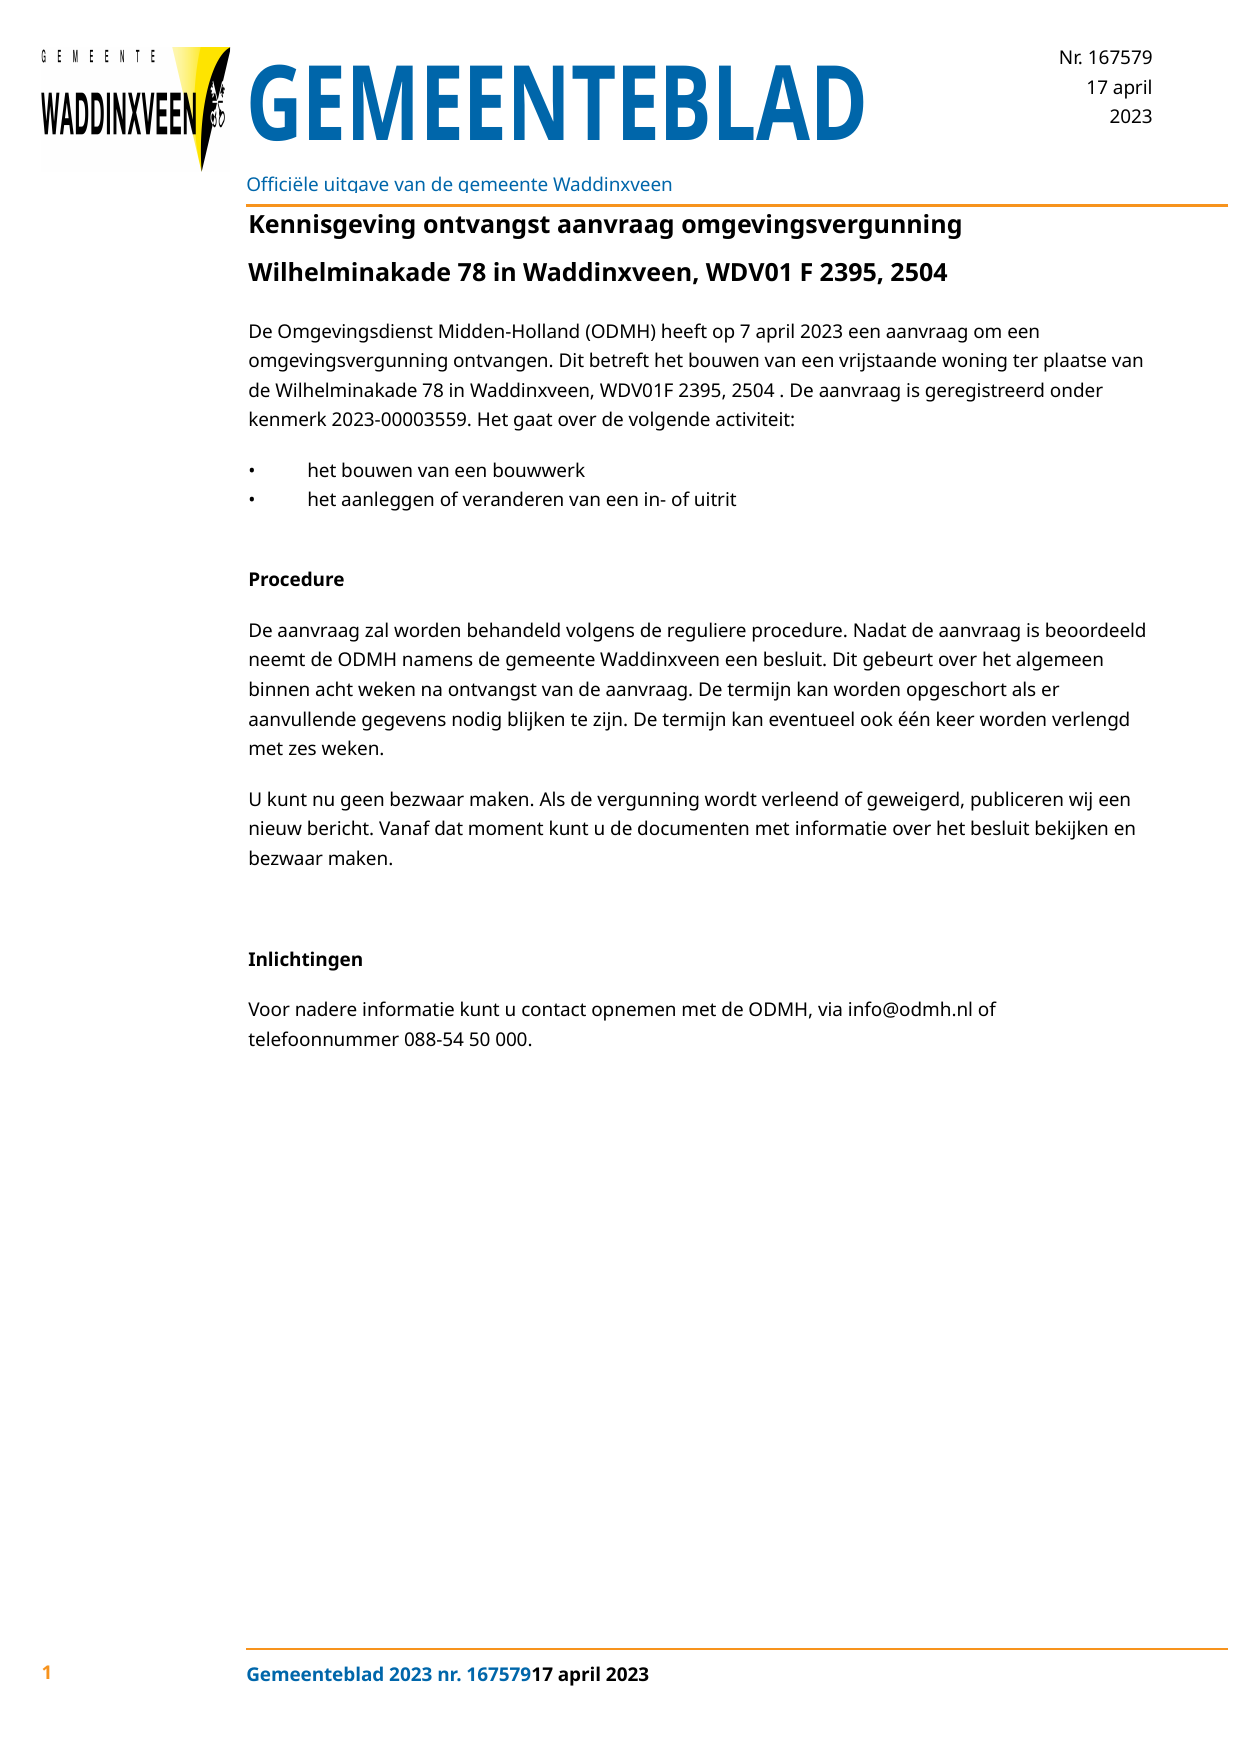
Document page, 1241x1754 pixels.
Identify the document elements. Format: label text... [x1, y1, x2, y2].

list het bouwen van een bouwwerk [248, 457, 1152, 483]
picture [41, 47, 231, 172]
text Voor nadere informatie kunt u contact opnemen met de ODMH, via info@odmh.nl of telefoonnummer 088-54 50 000. [248, 996, 1152, 1052]
list het aanleggen of veranderen van een in- of uitrit [248, 487, 1152, 512]
text Inlichtingen [248, 946, 1152, 972]
text De Omgevingsdienst Midden-Holland (ODMH) heeft op 7 april 2023 een aanvraag om een omgevingsvergunning ontvangen. Dit betreft het bouwen van een vrijstaande woning ter plaatse van de Wilhelminakade 78 in Waddinxveen, WDV01F 2395, 2504 . De aanvraag is geregistreerd onder kenmerk 2023-00003559. Het gaat over de volgende activiteit: [248, 318, 1152, 432]
text U kunt nu geen bezwaar maken. Als de vergunning wordt verleend of geweigerd, publiceren wij een nieuw bericht. Vanaf dat moment kunt u de documenten met informatie over het besluit bekijken en bezwaar maken. [248, 786, 1152, 871]
text De aanvraag zal worden behandeld volgens de reguliere procedure. Nadat de aanvraag is beoordeeld neemt de ODMH namens de gemeente Waddinxveen een besluit. Dit gebeurt over het algemeen binnen acht weken na ontvangst van de aanvraag. De termijn kan worden opgeschort als er aanvullende gegevens nodig blijken te zijn. De termijn kan eventueel ook één keer worden verlengd met zes weken. [248, 617, 1152, 761]
text Procedure [248, 567, 1152, 592]
text Kennisgeving ontvangst aanvraag omgevingsvergunning Wilhelminakade 78 in Waddinxveen, WDV01 F 2395, 2504 [248, 207, 1152, 288]
